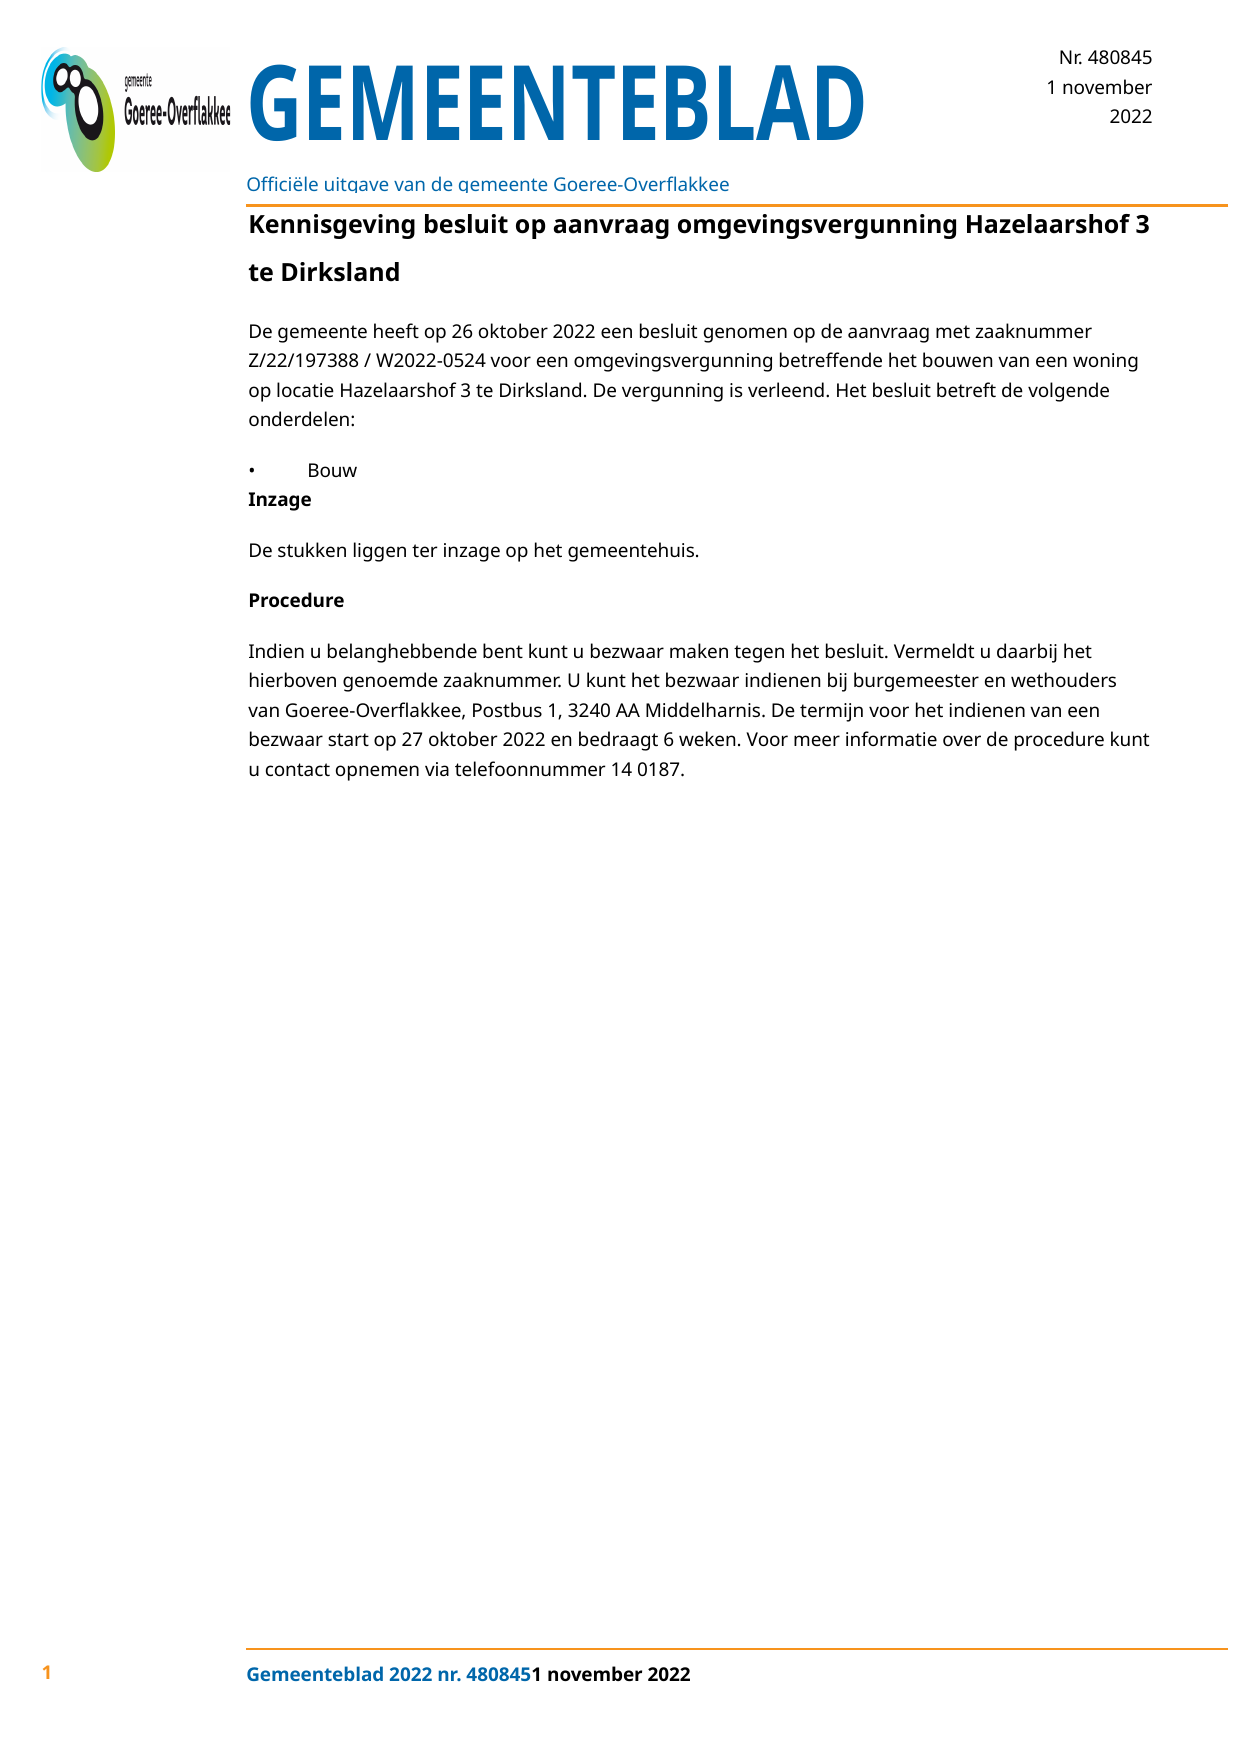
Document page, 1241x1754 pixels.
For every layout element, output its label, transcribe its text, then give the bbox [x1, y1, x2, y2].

list Bouw [248, 457, 1152, 483]
text Indien u belanghebbende bent kunt u bezwaar maken tegen het besluit. Vermeldt u daarbij het hierboven genoemde zaaknummer. U kunt het bezwaar indienen bij burgemeester en wethouders van Goeree-Overflakkee, Postbus 1, 3240 AA Middelharnis. De termijn voor het indienen van een bezwaar start op 27 oktober 2022 en bedraagt 6 weken. Voor meer informatie over de procedure kunt u contact opnemen via telefoonnummer 14 0187. [248, 638, 1152, 782]
text De gemeente heeft op 26 oktober 2022 een besluit genomen op de aanvraag met zaaknummer Z/22/197388 / W2022-0524 voor een omgevingsvergunning betreffende het bouwen van een woning op locatie Hazelaarshof 3 te Dirksland. De vergunning is verleend. Het besluit betreft de volgende onderdelen: [248, 318, 1152, 432]
text De stukken liggen ter inzage op het gemeentehuis. [248, 537, 1152, 563]
text Inzage [248, 487, 1152, 512]
text Kennisgeving besluit op aanvraag omgevingsvergunning Hazelaarshof 3 te Dirksland [248, 207, 1152, 288]
picture [41, 47, 231, 172]
text Procedure [248, 587, 1152, 613]
